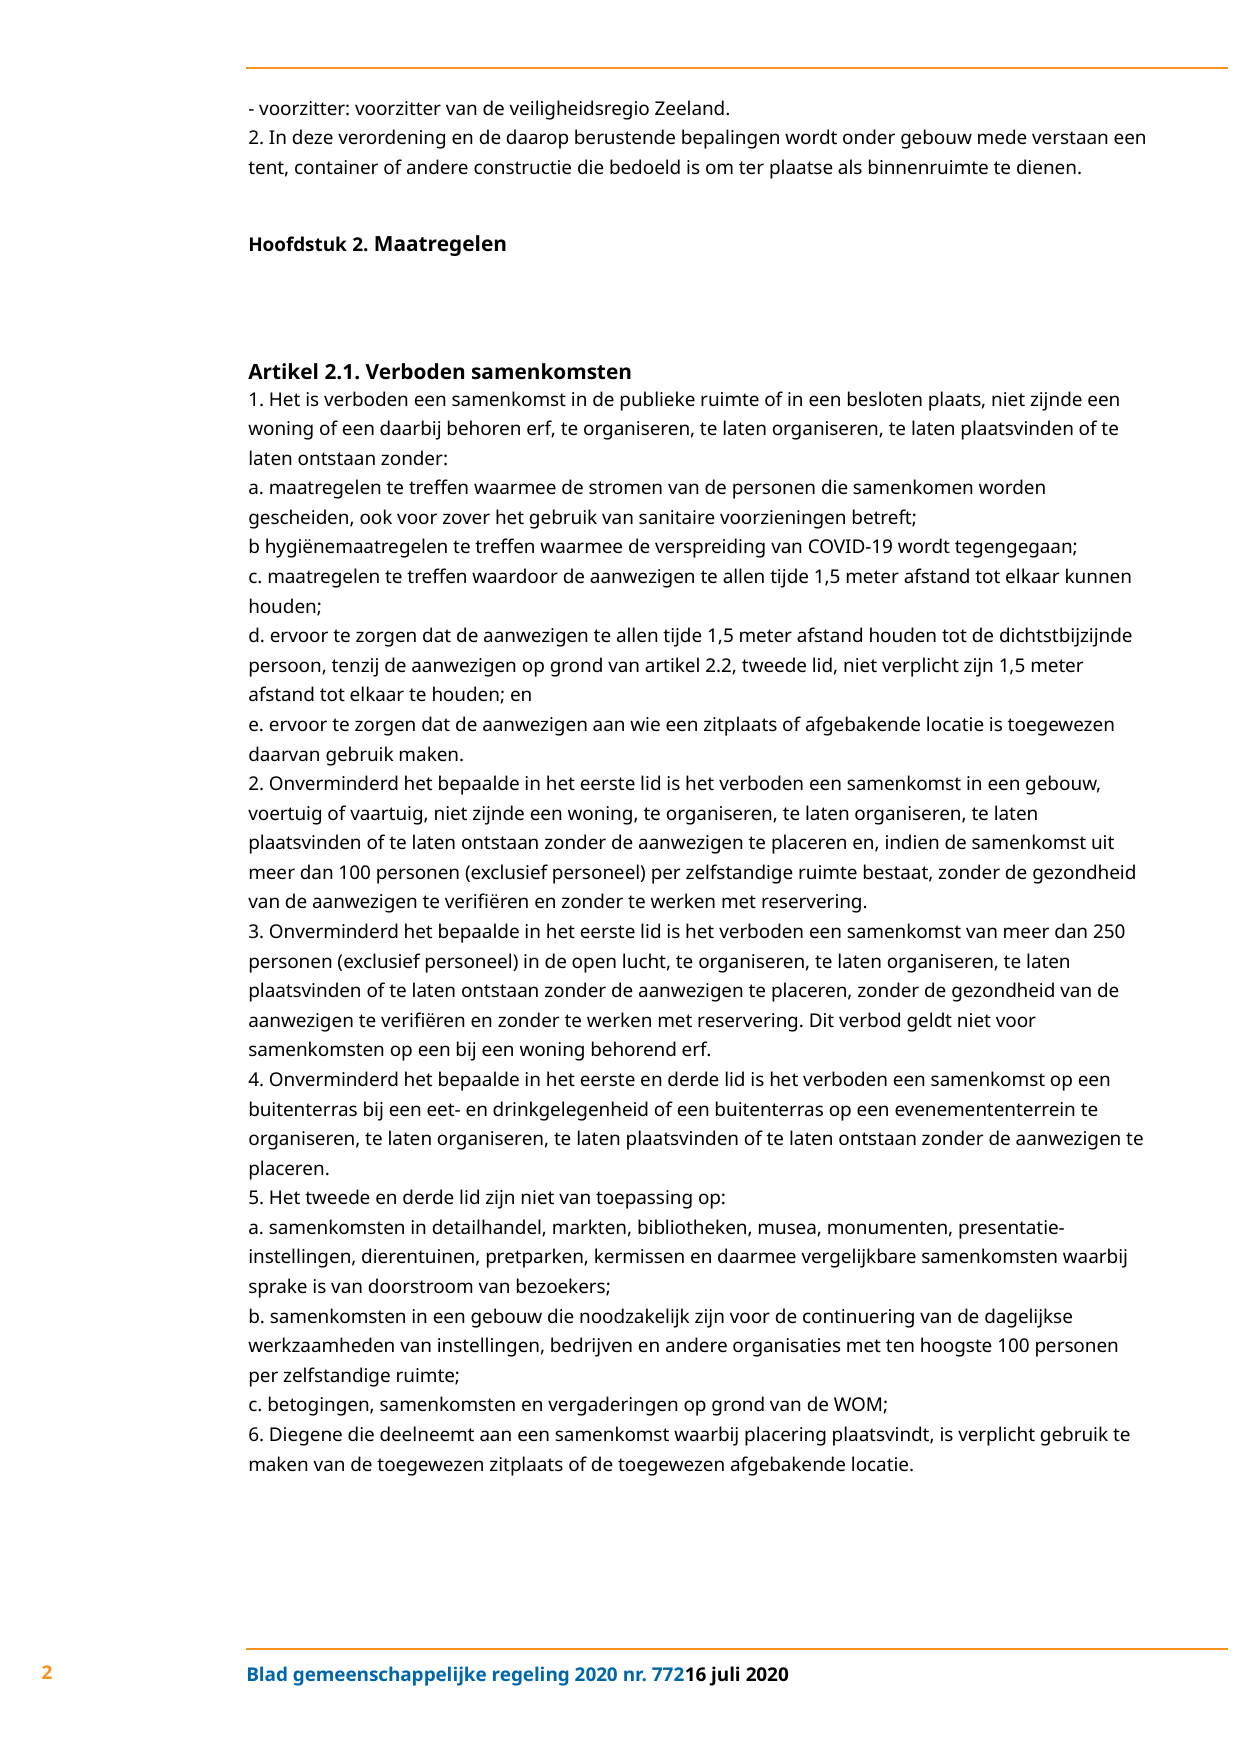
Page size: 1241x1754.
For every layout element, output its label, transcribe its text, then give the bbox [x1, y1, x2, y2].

text - voorzitter: voorzitter van de veiligheidsregio Zeeland. [248, 95, 1152, 121]
text 4. Onverminderd het bepaalde in het eerste en derde lid is het verboden een samenkomst op een buitenterras bij een eet- en drinkgelegenheid of een buitenterras op een evenemententerrein te organiseren, te laten organiseren, te laten plaatsvinden of te laten ontstaan zonder de aanwezigen te placeren. [248, 1066, 1152, 1181]
text b. samenkomsten in een gebouw die noodzakelijk zijn voor de continuering van de dagelijkse werkzaamheden van instellingen, bedrijven en andere organisaties met ten hoogste 100 personen per zelfstandige ruimte; [248, 1303, 1152, 1388]
picture [41, 47, 231, 172]
text 3. Onverminderd het bepaalde in het eerste lid is het verboden een samenkomst van meer dan 250 personen (exclusief personeel) in de open lucht, te organiseren, te laten organiseren, te laten plaatsvinden of te laten ontstaan zonder de aanwezigen te placeren, zonder de gezondheid van de aanwezigen te verifiëren en zonder te werken met reservering. Dit verbod geldt niet voor samenkomsten op een bij een woning behorend erf. [248, 918, 1152, 1062]
text Hoofdstuk 2. Maatregelen [248, 229, 1152, 258]
text c. betogingen, samenkomsten en vergaderingen op grond van de WOM; [248, 1392, 1152, 1417]
text a. maatregelen te treffen waarmee de stromen van de personen die samenkomen worden gescheiden, ook voor zover het gebruik van sanitaire voorzieningen betreft; [248, 474, 1152, 530]
text 5. Het tweede en derde lid zijn niet van toepassing op: [248, 1184, 1152, 1210]
text c. maatregelen te treffen waardoor de aanwezigen te allen tijde 1,5 meter afstand tot elkaar kunnen houden; [248, 563, 1152, 618]
text b hygiënemaatregelen te treffen waarmee de verspreiding van COVID-19 wordt tegengegaan; [248, 534, 1152, 559]
text d. ervoor te zorgen dat de aanwezigen te allen tijde 1,5 meter afstand houden tot de dichtstbijzijnde persoon, tenzij de aanwezigen op grond van artikel 2.2, tweede lid, niet verplicht zijn 1,5 meter afstand tot elkaar te houden; en [248, 622, 1152, 707]
text 2. Onverminderd het bepaalde in het eerste lid is het verboden een samenkomst in een gebouw, voertuig of vaartuig, niet zijnde een woning, te organiseren, te laten organiseren, te laten plaatsvinden of te laten ontstaan zonder de aanwezigen te placeren en, indien de samenkomst uit meer dan 100 personen (exclusief personeel) per zelfstandige ruimte bestaat, zonder de gezondheid van de aanwezigen te verifiëren en zonder te werken met reservering. [248, 770, 1152, 914]
text e. ervoor te zorgen dat de aanwezigen aan wie een zitplaats of afgebakende locatie is toegewezen daarvan gebruik maken. [248, 711, 1152, 766]
text 6. Diegene die deelneemt aan een samenkomst waarbij placering plaatsvindt, is verplicht gebruik te maken van de toegewezen zitplaats of de toegewezen afgebakende locatie. [248, 1421, 1152, 1476]
text 2. In deze verordening en de daarop berustende bepalingen wordt onder gebouw mede verstaan een tent, container of andere constructie die bedoeld is om ter plaatse als binnenruimte te dienen. [248, 124, 1152, 180]
text Artikel 2.1. Verboden samenkomsten [248, 357, 1152, 386]
text 1. Het is verboden een samenkomst in de publieke ruimte of in een besloten plaats, niet zijnde een woning of een daarbij behoren erf, te organiseren, te laten organiseren, te laten plaatsvinden of te laten ontstaan zonder: [248, 386, 1152, 471]
text a. samenkomsten in detailhandel, markten, bibliotheken, musea, monumenten, presentatie-instellingen, dierentuinen, pretparken, kermissen en daarmee vergelijkbare samenkomsten waarbij sprake is van doorstroom van bezoekers; [248, 1214, 1152, 1299]
